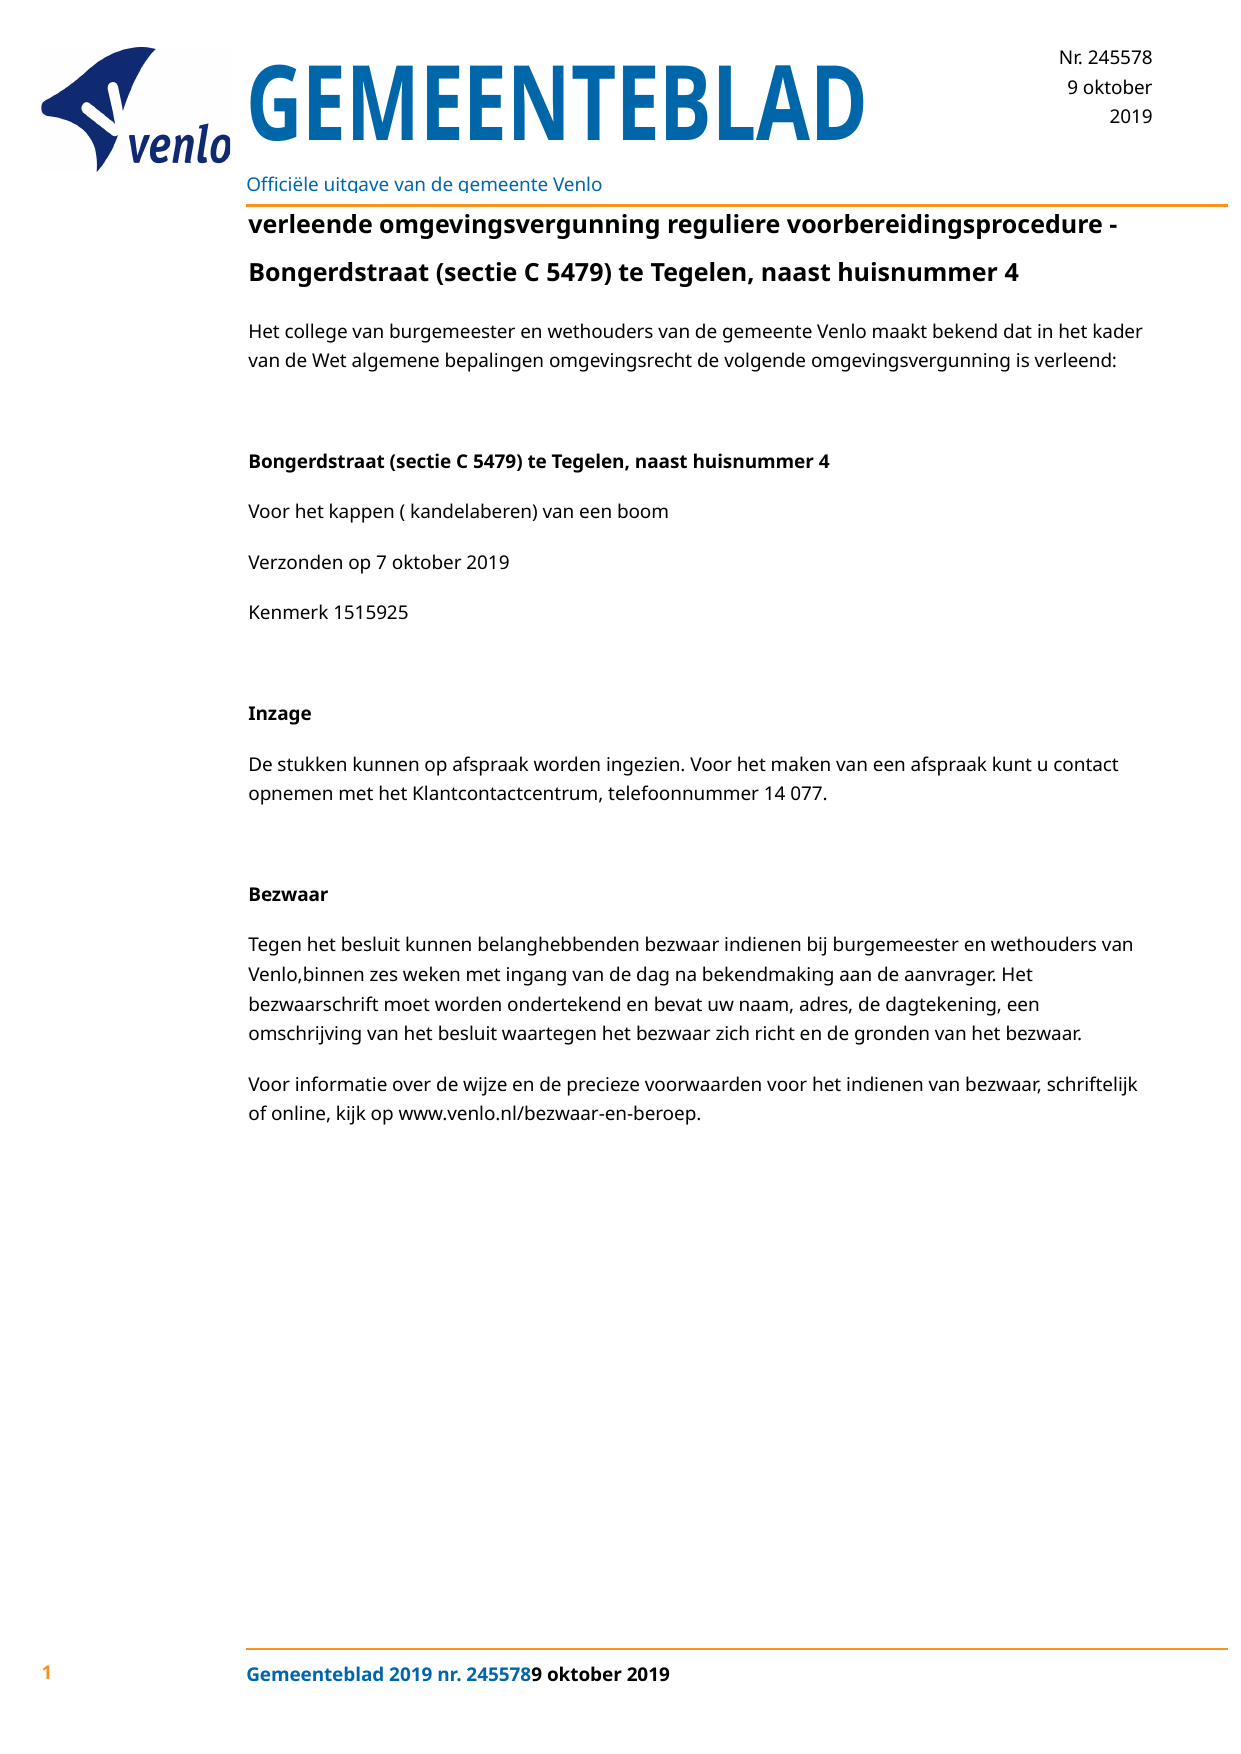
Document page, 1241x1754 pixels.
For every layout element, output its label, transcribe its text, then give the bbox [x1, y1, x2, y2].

text Bezwaar [248, 881, 1152, 907]
text Het college van burgemeester en wethouders van de gemeente Venlo maakt bekend dat in het kader van de Wet algemene bepalingen omgevingsrecht de volgende omgevingsvergunning is verleend: [248, 318, 1152, 373]
text verleende omgevingsvergunning reguliere voorbereidingsprocedure - Bongerdstraat (sectie C 5479) te Tegelen, naast huisnummer 4 [248, 207, 1152, 288]
text Inzage [248, 700, 1152, 726]
text De stukken kunnen op afspraak worden ingezien. Voor het maken van een afspraak kunt u contact opnemen met het Klantcontactcentrum, telefoonnummer 14 077. [248, 751, 1152, 806]
text Verzonden op 7 oktober 2019 [248, 549, 1152, 575]
picture [41, 47, 231, 172]
text Voor informatie over de wijze en de precieze voorwaarden voor het indienen van bezwaar, schriftelijk of online, kijk op www.venlo.nl/bezwaar-en-beroep. [248, 1071, 1152, 1126]
text Voor het kappen ( kandelaberen) van een boom [248, 499, 1152, 524]
text Bongerdstraat (sectie C 5479) te Tegelen, naast huisnummer 4 [248, 448, 1152, 474]
text Tegen het besluit kunnen belanghebbenden bezwaar indienen bij burgemeester en wethouders van Venlo,binnen zes weken met ingang van de dag na bekendmaking aan de aanvrager. Het bezwaarschrift moet worden ondertekend en bevat uw naam, adres, de dagtekening, een omschrijving van het besluit waartegen het bezwaar zich richt en de gronden van het bezwaar. [248, 932, 1152, 1046]
text Kenmerk 1515925 [248, 599, 1152, 625]
